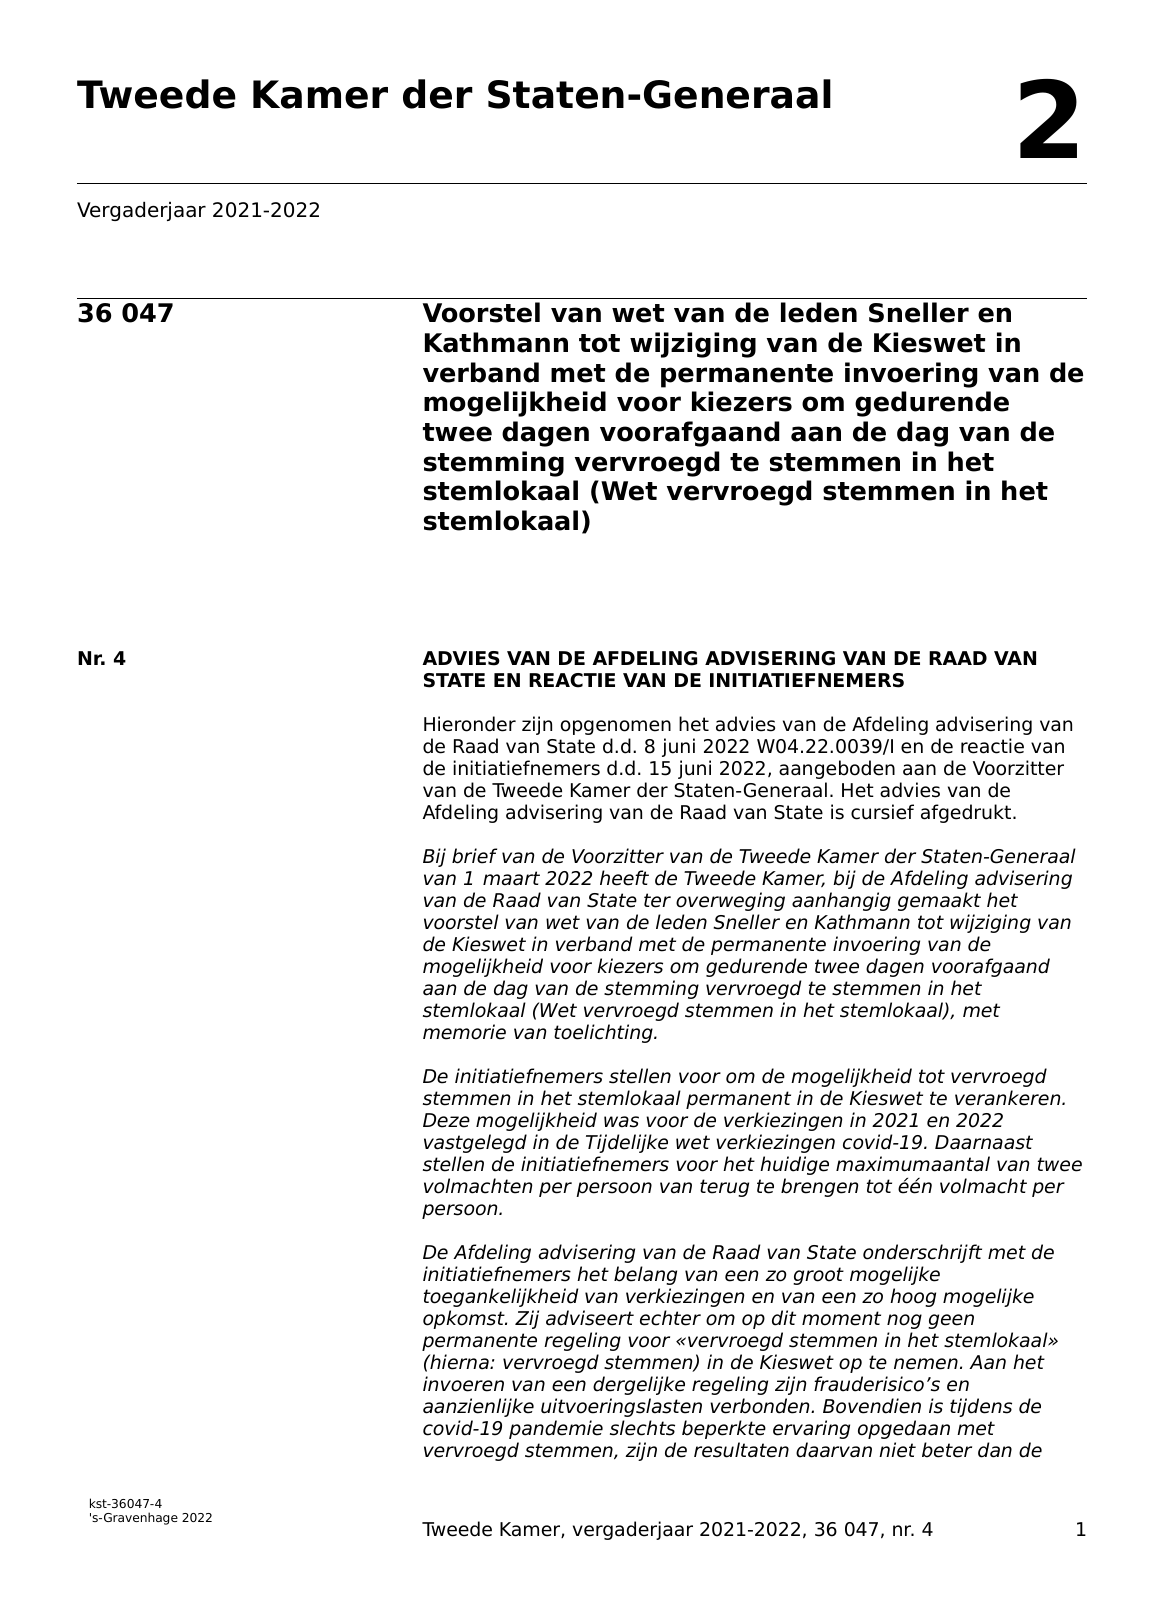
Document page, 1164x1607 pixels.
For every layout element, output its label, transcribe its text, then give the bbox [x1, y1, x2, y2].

text 's-Gravenhage 2022 [88, 1511, 323, 1525]
text Hieronder zijn opgenomen het advies van de Afdeling advisering van de Raad van State d.d. 8 juni 2022 W04.22.0039/I en de reactie van de initiatiefnemers d.d. 15 juni 2022, aangeboden aan de Voorzitter van de Tweede Kamer der Staten-Generaal. Het advies van de Afdeling advisering van de Raad van State is cursief afgedrukt. [422, 714, 1087, 823]
text Bij brief van de Voorzitter van de Tweede Kamer der Staten-Generaal van 1 maart 2022 heeft de Tweede Kamer, bij de Afdeling advisering van de Raad van State ter overweging aanhangig gemaakt het voorstel van wet van de leden Sneller en Kathmann tot wijziging van de Kieswet in verband met de permanente invoering van de mogelijkheid voor kiezers om gedurende twee dagen voorafgaand aan de dag van de stemming vervroegd te stemmen in het stemlokaal (Wet vervroegd stemmen in het stemlokaal), met memorie van toelichting. [422, 846, 1087, 1043]
table_header Tweede Kamer der Staten-Generaal [77, 59, 886, 183]
text De Afdeling advisering van de Raad van State onderschrijft met de initiatiefnemers het belang van een zo groot mogelijke toegankelijkheid van verkiezingen en van een zo hoog mogelijke opkomst. Zij adviseert echter om op dit moment nog geen permanente regeling voor «vervroegd stemmen in het stemlokaal» (hierna: vervroegd stemmen) in de Kieswet op te nemen. Aan het invoeren van een dergelijke regeling zijn frauderisico’s en aanzienlijke uitvoeringslasten verbonden. Bovendien is tijdens de covid-19 pandemie slechts beperkte ervaring opgedaan met vervroegd stemmen, zijn de resultaten daarvan niet beter dan de [422, 1242, 1087, 1462]
subtitle 36 047 Voorstel van wet van de leden Sneller en Kathmann tot wijziging van de Kieswet in verband met de permanente invoering van de mogelijkheid voor kiezers om gedurende twee dagen voorafgaand aan de dag van de stemming vervroegd te stemmen in het stemlokaal (Wet vervroegd stemmen in het stemlokaal) [77, 299, 1087, 536]
subtitle Nr. 4 ADVIES VAN DE AFDELING ADVISERING VAN DE RAAD VAN STATE EN REACTIE VAN DE INITIATIEFNEMERS [77, 647, 1087, 691]
text De initiatiefnemers stellen voor om de mogelijkheid tot vervroegd stemmen in het stemlokaal permanent in de Kieswet te verankeren. Deze mogelijkheid was voor de verkiezingen in 2021 en 2022 vastgelegd in de Tijdelijke wet verkiezingen covid-19. Daarnaast stellen de initiatiefnemers voor het huidige maximumaantal van twee volmachten per persoon van terug te brengen tot één volmacht per persoon. [422, 1066, 1087, 1219]
text kst-36047-4 [88, 1497, 323, 1511]
table_header 2 [886, 59, 1087, 183]
table_cell Vergaderjaar 2021-2022 [77, 184, 1087, 298]
